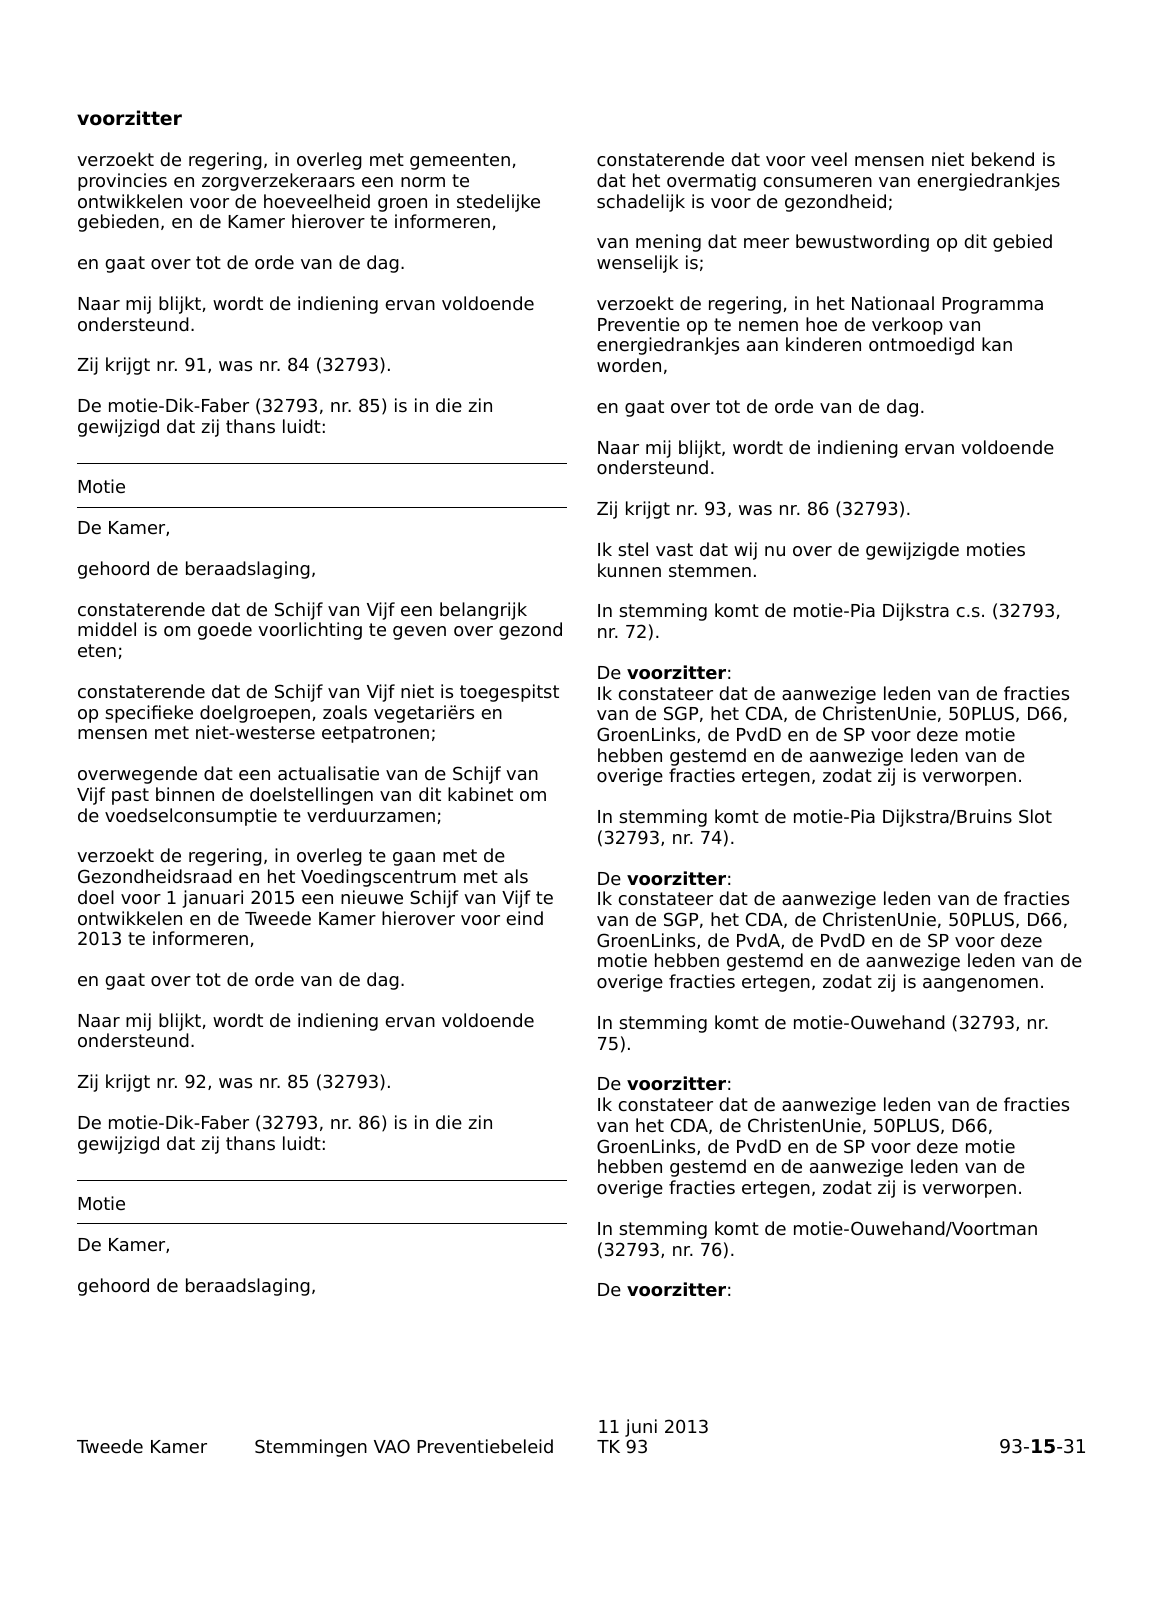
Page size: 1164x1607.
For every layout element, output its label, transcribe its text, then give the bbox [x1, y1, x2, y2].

text constaterende dat voor veel mensen niet bekend is dat het overmatig consumeren van energiedrankjes schadelijk is voor de gezondheid; [596, 150, 1087, 212]
text De motie-Dik-Faber (32793, nr. 86) is in die zin gewijzigd dat zij thans luidt: [77, 1113, 567, 1154]
text gehoord de beraadslaging, [77, 1276, 567, 1296]
text De voorzitter: [596, 1280, 1087, 1301]
text en gaat over tot de orde van de dag. [77, 970, 567, 991]
text Naar mij blijkt, wordt de indiening ervan voldoende ondersteund. [77, 294, 567, 335]
text Ik constateer dat de aanwezige leden van de fracties van de SGP, het CDA, de ChristenUnie, 50PLUS, D66, GroenLinks, de PvdA, de PvdD en de SP voor deze motie hebben gestemd en de aanwezige leden van de overige fracties ertegen, zodat zij is aangenomen. [596, 889, 1087, 993]
text Ik constateer dat de aanwezige leden van de fracties van het CDA, de ChristenUnie, 50PLUS, D66, GroenLinks, de PvdD en de SP voor deze motie hebben gestemd en de aanwezige leden van de overige fracties ertegen, zodat zij is verworpen. [596, 1095, 1087, 1199]
text Motie [77, 477, 567, 498]
text De Kamer, [77, 518, 567, 539]
text Zij krijgt nr. 91, was nr. 84 (32793). [77, 355, 567, 376]
text van mening dat meer bewustwording op dit gebied wenselijk is; [596, 232, 1087, 274]
text Motie [77, 1194, 567, 1215]
text Ik constateer dat de aanwezige leden van de fracties van de SGP, het CDA, de ChristenUnie, 50PLUS, D66, GroenLinks, de PvdD en de SP voor deze motie hebben gestemd en de aanwezige leden van de overige fracties ertegen, zodat zij is verworpen. [596, 683, 1087, 787]
text De voorzitter: [596, 1074, 1087, 1095]
text Naar mij blijkt, wordt de indiening ervan voldoende ondersteund. [596, 437, 1087, 479]
text De motie-Dik-Faber (32793, nr. 85) is in die zin gewijzigd dat zij thans luidt: [77, 396, 567, 437]
text De voorzitter: [596, 868, 1087, 889]
text gehoord de beraadslaging, [77, 559, 567, 579]
text In stemming komt de motie-Ouwehand (32793, nr. 75). [596, 1013, 1087, 1054]
text In stemming komt de motie-Pia Dijkstra c.s. (32793, nr. 72). [596, 601, 1087, 643]
text en gaat over tot de orde van de dag. [596, 397, 1087, 417]
text Zij krijgt nr. 92, was nr. 85 (32793). [77, 1072, 567, 1093]
text Ik stel vast dat wij nu over de gewijzigde moties kunnen stemmen. [596, 540, 1087, 581]
text verzoekt de regering, in het Nationaal Programma Preventie op te nemen hoe de verkoop van energiedrankjes aan kinderen ontmoedigd kan worden, [596, 294, 1087, 377]
text overwegende dat een actualisatie van de Schijf van Vijf past binnen de doelstellingen van dit kabinet om de voedselconsumptie te verduurzamen; [77, 764, 567, 826]
text constaterende dat de Schijf van Vijf een belangrijk middel is om goede voorlichting te geven over gezond eten; [77, 599, 567, 662]
text Naar mij blijkt, wordt de indiening ervan voldoende ondersteund. [77, 1011, 567, 1052]
text De voorzitter: [596, 663, 1087, 683]
text verzoekt de regering, in overleg te gaan met de Gezondheidsraad en het Voedingscentrum met als doel voor 1 januari 2015 een nieuwe Schijf van Vijf te ontwikkelen en de Tweede Kamer hierover voor eind 2013 te informeren, [77, 846, 567, 950]
text Zij krijgt nr. 93, was nr. 86 (32793). [596, 499, 1087, 520]
text verzoekt de regering, in overleg met gemeenten, provincies en zorgverzekeraars een norm te ontwikkelen voor de hoeveelheid groen in stedelijke gebieden, en de Kamer hierover te informeren, [77, 150, 567, 233]
text constaterende dat de Schijf van Vijf niet is toegespitst op specifieke doelgroepen, zoals vegetariërs en mensen met niet-westerse eetpatronen; [77, 682, 567, 744]
text In stemming komt de motie-Pia Dijkstra/Bruins Slot (32793, nr. 74). [596, 807, 1087, 848]
text De Kamer, [77, 1235, 567, 1256]
text In stemming komt de motie-Ouwehand/Voortman (32793, nr. 76). [596, 1219, 1087, 1260]
text en gaat over tot de orde van de dag. [77, 253, 567, 274]
